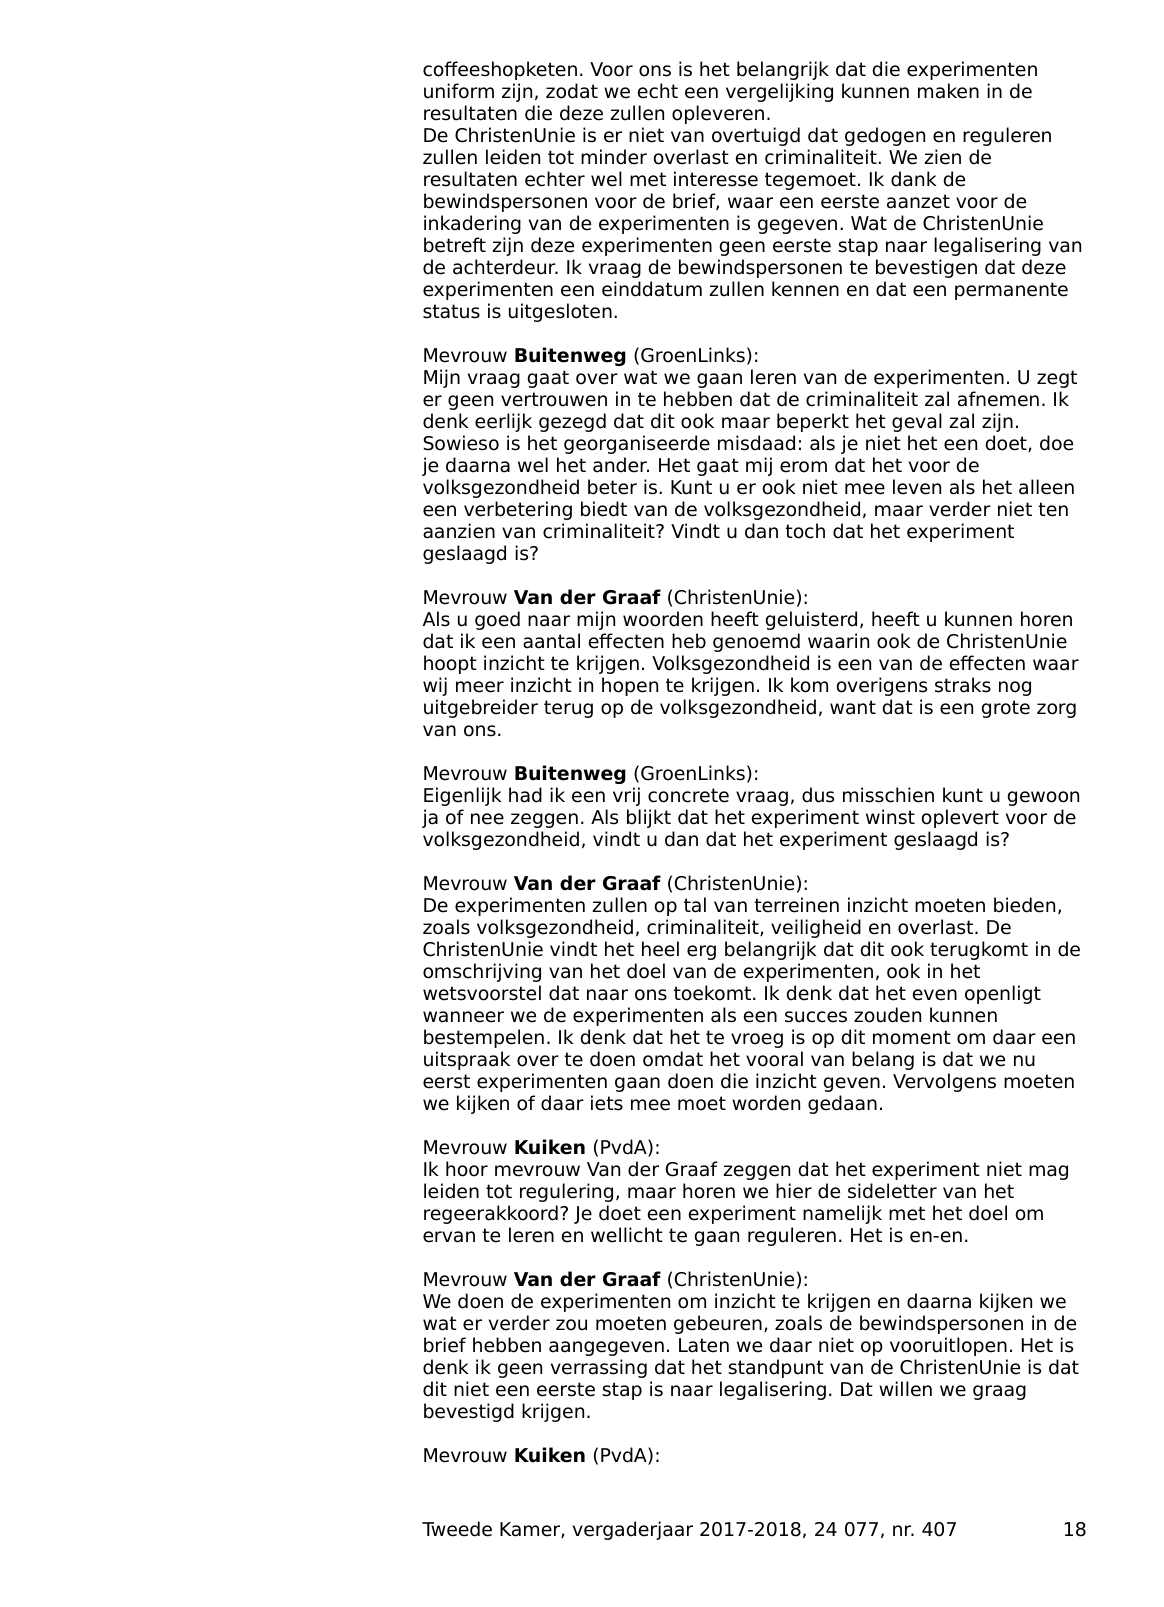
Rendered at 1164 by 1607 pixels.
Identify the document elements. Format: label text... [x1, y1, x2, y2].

text Ik hoor mevrouw Van der Graaf zeggen dat het experiment niet mag leiden tot regulering, maar horen we hier de sideletter van het regeerakkoord? Je doet een experiment namelijk met het doel om ervan te leren en wellicht te gaan reguleren. Het is en-en. [422, 1159, 1087, 1247]
text Mevrouw Kuiken (PvdA): [422, 1445, 1087, 1467]
text Mevrouw Van der Graaf (ChristenUnie): [422, 1269, 1087, 1291]
text Als u goed naar mijn woorden heeft geluisterd, heeft u kunnen horen dat ik een aantal effecten heb genoemd waarin ook de ChristenUnie hoopt inzicht te krijgen. Volksgezondheid is een van de effecten waar wij meer inzicht in hopen te krijgen. Ik kom overigens straks nog uitgebreider terug op de volksgezondheid, want dat is een grote zorg van ons. [422, 609, 1087, 741]
text Mijn vraag gaat over wat we gaan leren van de experimenten. U zegt er geen vertrouwen in te hebben dat de criminaliteit zal afnemen. Ik denk eerlijk gezegd dat dit ook maar beperkt het geval zal zijn. Sowieso is het georganiseerde misdaad: als je niet het een doet, doe je daarna wel het ander. Het gaat mij erom dat het voor de volksgezondheid beter is. Kunt u er ook niet mee leven als het alleen een verbetering biedt van de volksgezondheid, maar verder niet ten aanzien van criminaliteit? Vindt u dan toch dat het experiment geslaagd is? [422, 367, 1087, 565]
text De ChristenUnie is er niet van overtuigd dat gedogen en reguleren zullen leiden tot minder overlast en criminaliteit. We zien de resultaten echter wel met interesse tegemoet. Ik dank de bewindspersonen voor de brief, waar een eerste aanzet voor de inkadering van de experimenten is gegeven. Wat de ChristenUnie betreft zijn deze experimenten geen eerste stap naar legalisering van de achterdeur. Ik vraag de bewindspersonen te bevestigen dat deze experimenten een einddatum zullen kennen en dat een permanente status is uitgesloten. [422, 125, 1087, 323]
text Eigenlijk had ik een vrij concrete vraag, dus misschien kunt u gewoon ja of nee zeggen. Als blijkt dat het experiment winst oplevert voor de volksgezondheid, vindt u dan dat het experiment geslaagd is? [422, 785, 1087, 851]
text Mevrouw Van der Graaf (ChristenUnie): [422, 587, 1087, 609]
text We doen de experimenten om inzicht te krijgen en daarna kijken we wat er verder zou moeten gebeuren, zoals de bewindspersonen in de brief hebben aangegeven. Laten we daar niet op vooruitlopen. Het is denk ik geen verrassing dat het standpunt van de ChristenUnie is dat dit niet een eerste stap is naar legalisering. Dat willen we graag bevestigd krijgen. [422, 1291, 1087, 1423]
text Mevrouw Buitenweg (GroenLinks): [422, 763, 1087, 785]
text coffeeshopketen. Voor ons is het belangrijk dat die experimenten uniform zijn, zodat we echt een vergelijking kunnen maken in de resultaten die deze zullen opleveren. [422, 59, 1087, 125]
text Mevrouw Van der Graaf (ChristenUnie): [422, 873, 1087, 895]
text Mevrouw Buitenweg (GroenLinks): [422, 345, 1087, 367]
text Mevrouw Kuiken (PvdA): [422, 1137, 1087, 1159]
text De experimenten zullen op tal van terreinen inzicht moeten bieden, zoals volksgezondheid, criminaliteit, veiligheid en overlast. De ChristenUnie vindt het heel erg belangrijk dat dit ook terugkomt in de omschrijving van het doel van de experimenten, ook in het wetsvoorstel dat naar ons toekomt. Ik denk dat het even openligt wanneer we de experimenten als een succes zouden kunnen bestempelen. Ik denk dat het te vroeg is op dit moment om daar een uitspraak over te doen omdat het vooral van belang is dat we nu eerst experimenten gaan doen die inzicht geven. Vervolgens moeten we kijken of daar iets mee moet worden gedaan. [422, 895, 1087, 1115]
